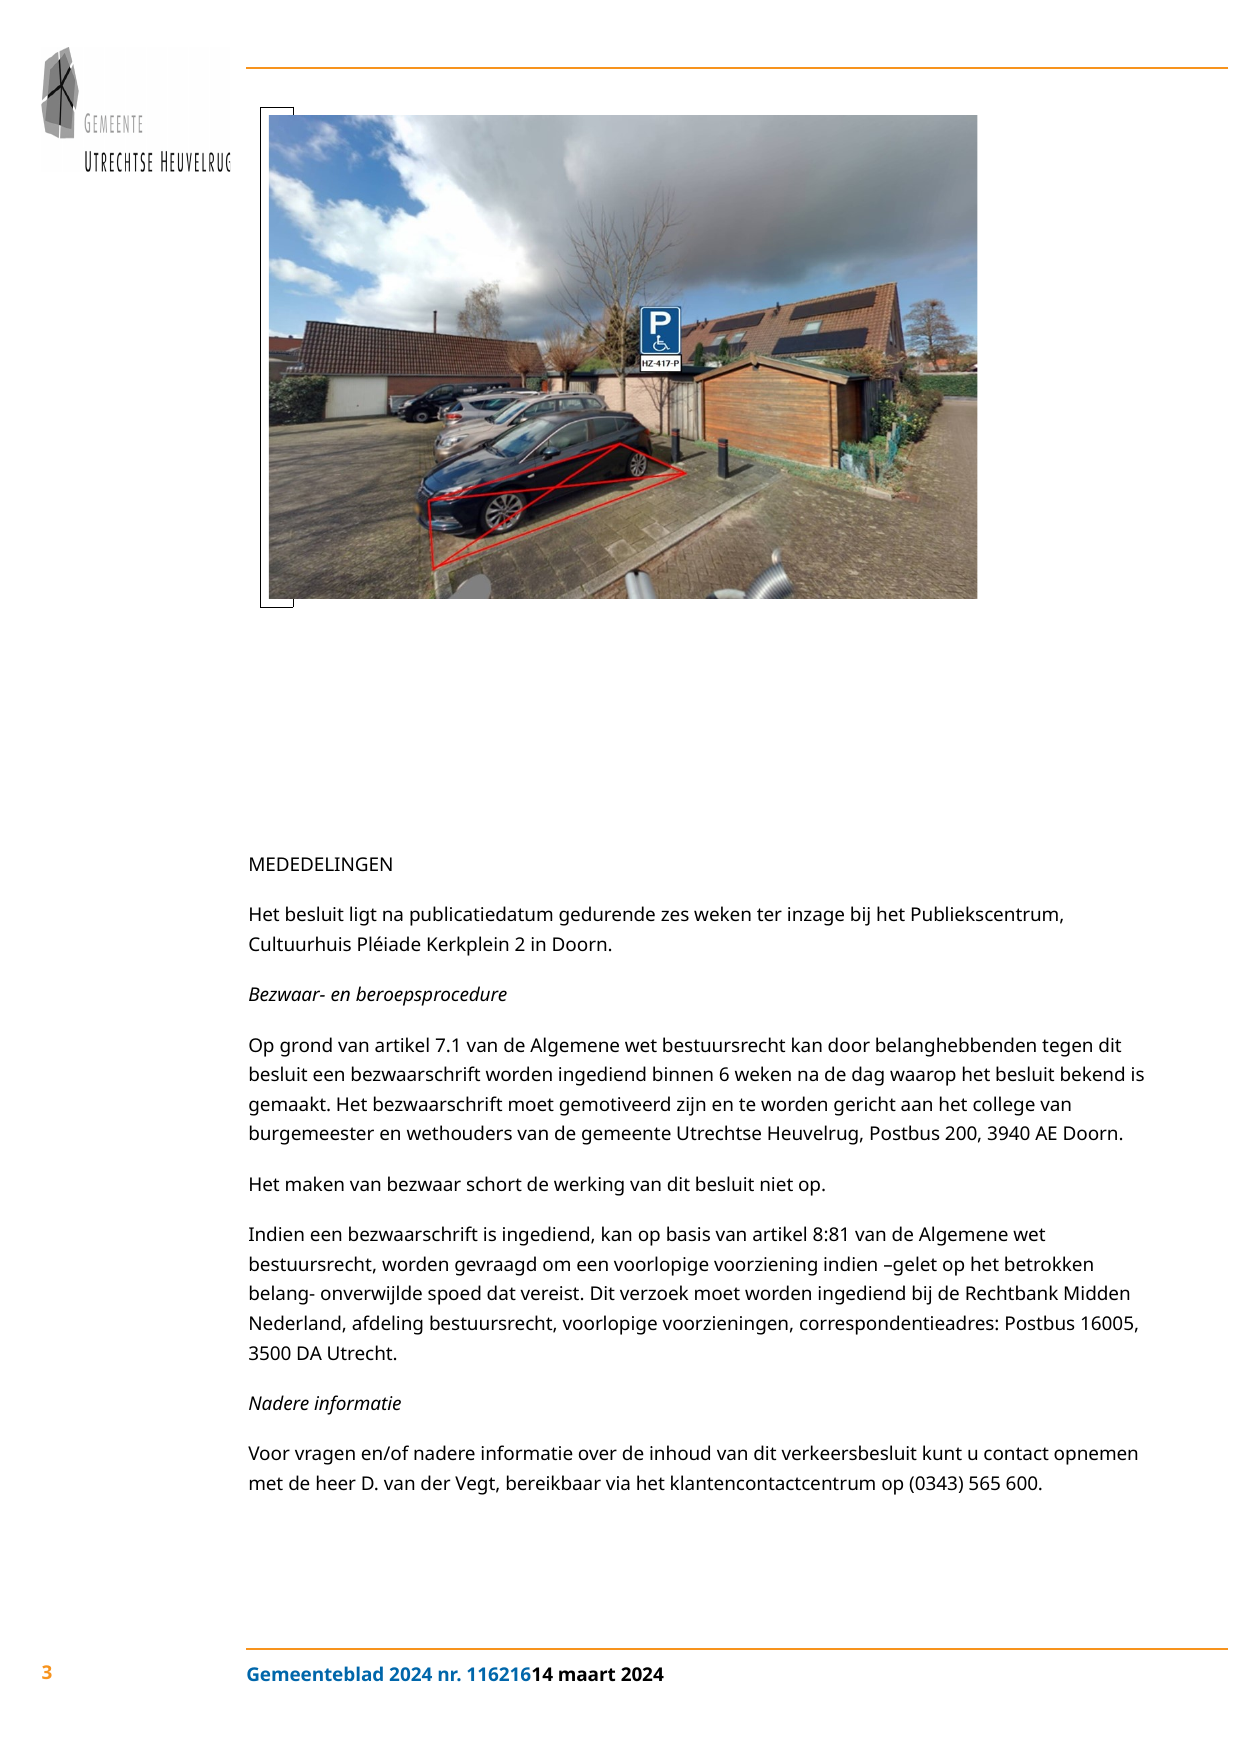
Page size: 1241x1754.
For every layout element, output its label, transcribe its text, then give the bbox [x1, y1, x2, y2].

text MEDEDELINGEN [248, 851, 1152, 877]
text Indien een bezwaarschrift is ingediend, kan op basis van artikel 8:81 van de Algemene wet bestuursrecht, worden gevraagd om een voorlopige voorziening indien –gelet op het betrokken belang- onverwijlde spoed dat vereist. Dit verzoek moet worden ingediend bij de Rechtbank Midden Nederland, afdeling bestuursrecht, voorlopige voorzieningen, correspondentieadres: Postbus 16005, 3500 DA Utrecht. [248, 1221, 1152, 1365]
text Op grond van artikel 7.1 van de Algemene wet bestuursrecht kan door belanghebbenden tegen dit besluit een bezwaarschrift worden ingediend binnen 6 weken na de dag waarop het besluit bekend is gemaakt. Het bezwaarschrift moet gemotiveerd zijn en te worden gericht aan het college van burgemeester en wethouders van de gemeente Utrechtse Heuvelrug, Postbus 200, 3940 AE Doorn. [248, 1032, 1152, 1146]
picture [41, 47, 231, 172]
text Het maken van bezwaar schort de werking van dit besluit niet op. [248, 1171, 1152, 1197]
text Voor vragen en/of nadere informatie over de inhoud van dit verkeersbesluit kunt u contact opnemen met de heer D. van der Vegt, bereikbaar via het klantencontactcentrum op (0343) 565 600. [248, 1441, 1152, 1496]
picture [268, 115, 978, 599]
text Bezwaar- en beroepsprocedure [248, 981, 1152, 1007]
text Nadere informatie [248, 1390, 1152, 1416]
text Het besluit ligt na publicatiedatum gedurende zes weken ter inzage bij het Publiekscentrum, Cultuurhuis Pléiade Kerkplein 2 in Doorn. [248, 901, 1152, 957]
